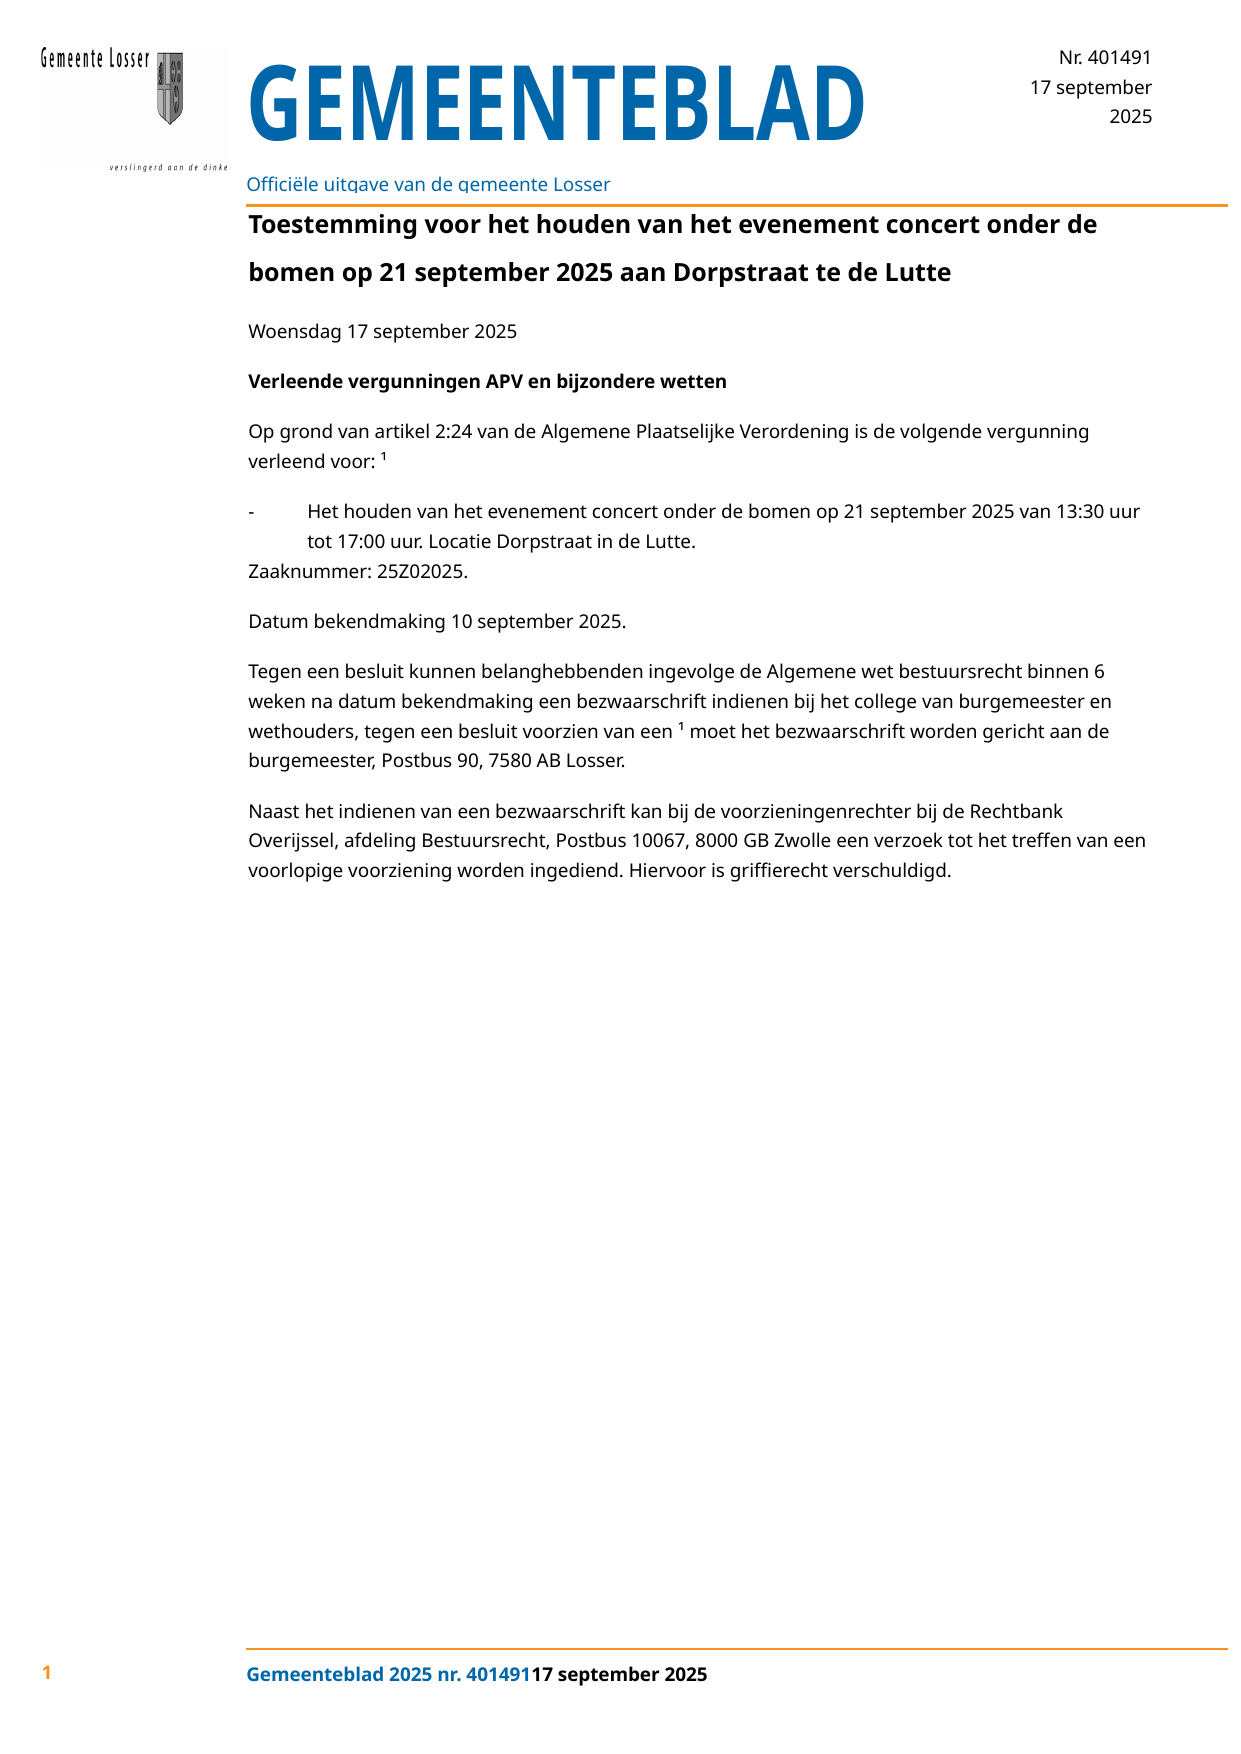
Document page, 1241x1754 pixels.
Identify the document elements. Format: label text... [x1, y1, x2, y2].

text Tegen een besluit kunnen belanghebbenden ingevolge de Algemene wet bestuursrecht binnen 6 weken na datum bekendmaking een bezwaarschrift indienen bij het college van burgemeester en wethouders, tegen een besluit voorzien van een ¹ moet het bezwaarschrift worden gericht aan de burgemeester, Postbus 90, 7580 AB Losser. [248, 659, 1152, 773]
text Datum bekendmaking 10 september 2025. [248, 608, 1152, 634]
text Verleende vergunningen APV en bijzondere wetten [248, 368, 1152, 394]
text Zaaknummer: 25Z02025. [248, 558, 1152, 584]
text Toestemming voor het houden van het evenement concert onder de bomen op 21 september 2025 aan Dorpstraat te de Lutte [248, 207, 1152, 288]
picture [41, 47, 231, 172]
text Woensdag 17 september 2025 [248, 318, 1152, 344]
text Op grond van artikel 2:24 van de Algemene Plaatselijke Verordening is de volgende vergunning verleend voor: ¹ [248, 419, 1152, 474]
list Het houden van het evenement concert onder de bomen op 21 september 2025 van 13:30 uur tot 17:00 uur. Locatie Dorpstraat in de Lutte. [248, 499, 1152, 554]
text Naast het indienen van een bezwaarschrift kan bij de voorzieningenrechter bij de Rechtbank Overijssel, afdeling Bestuursrecht, Postbus 10067, 8000 GB Zwolle een verzoek tot het treffen van een voorlopige voorziening worden ingediend. Hiervoor is griffierecht verschuldigd. [248, 798, 1152, 883]
